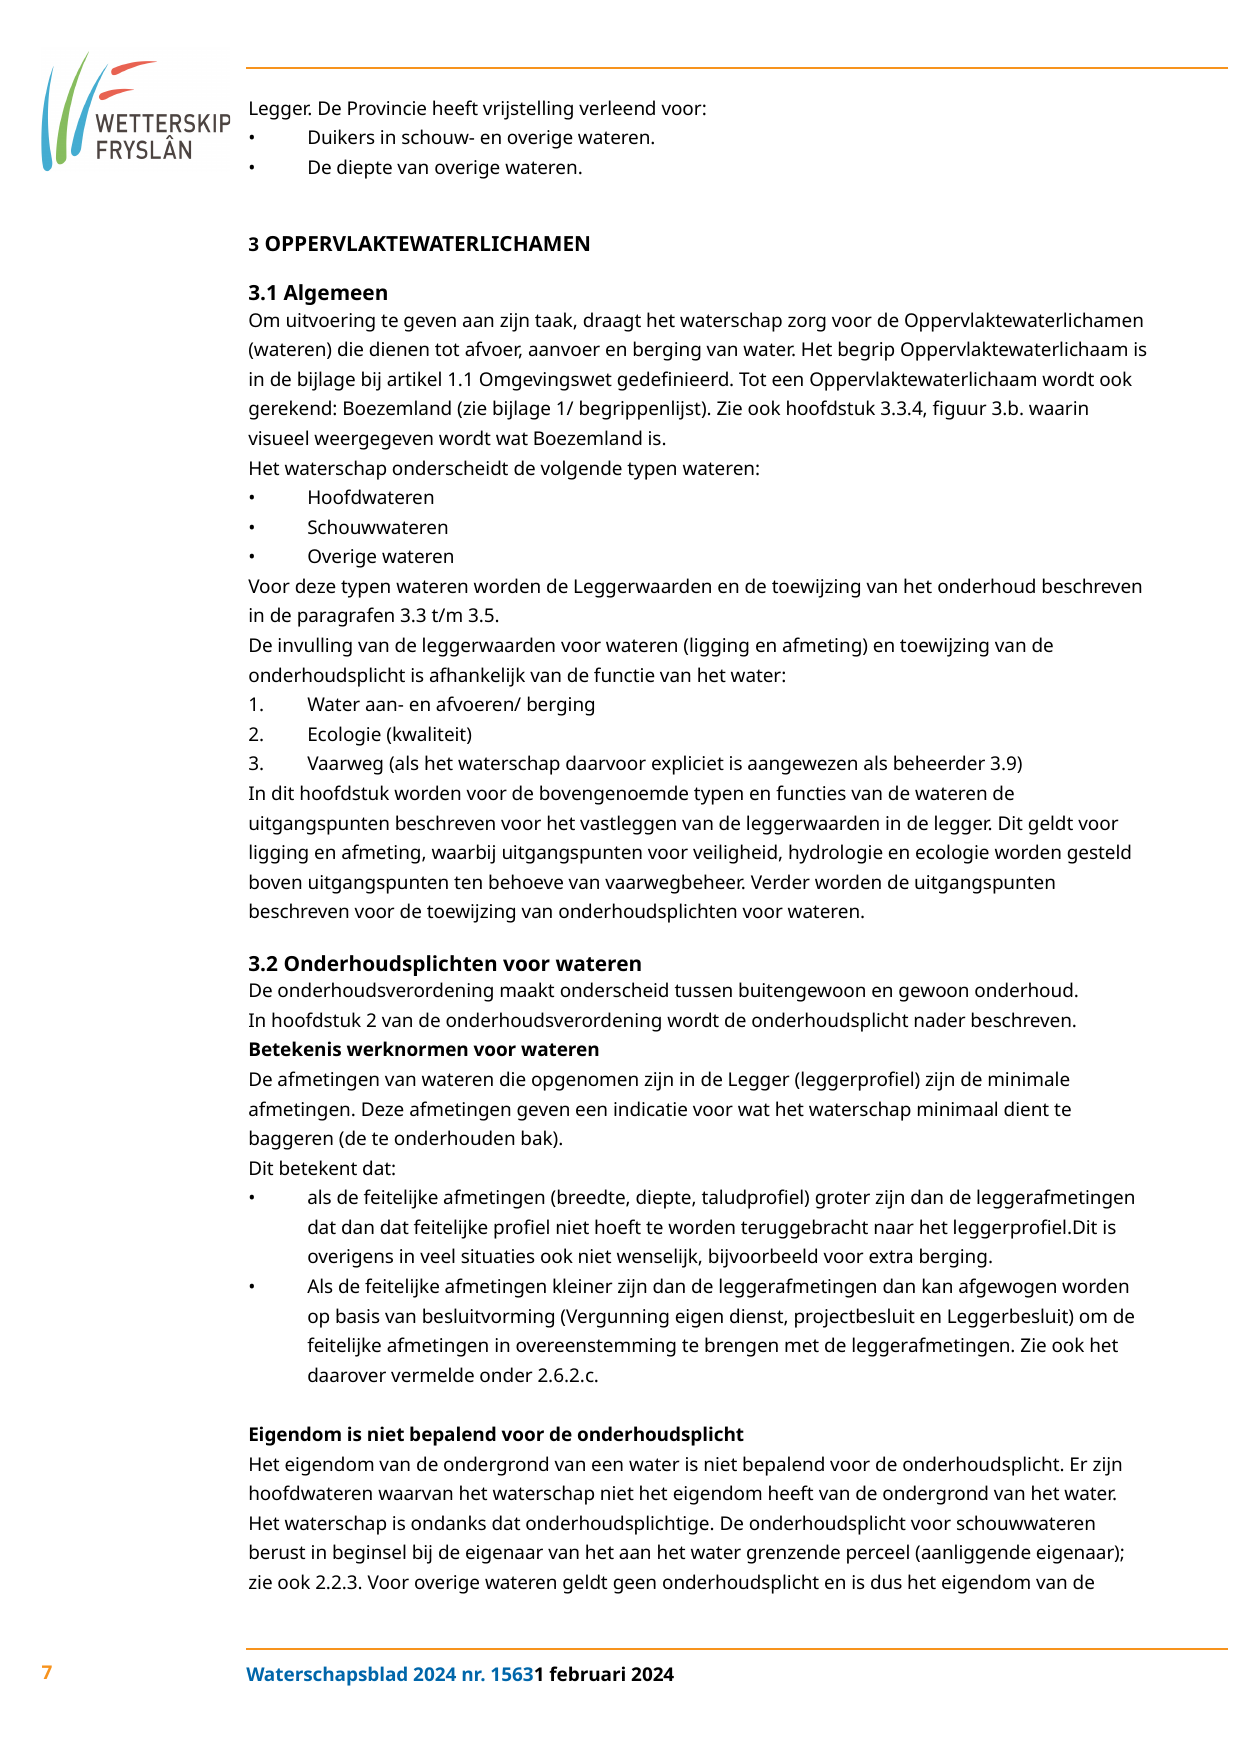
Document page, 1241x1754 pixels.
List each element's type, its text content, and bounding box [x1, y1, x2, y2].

list Overige wateren [248, 543, 1152, 569]
text Om uitvoering te geven aan zijn taak, draagt het waterschap zorg voor de Oppervlaktewaterlichamen (wateren) die dienen tot afvoer, aanvoer en berging van water. Het begrip Oppervlaktewaterlichaam is in de bijlage bij artikel 1.1 Omgevingswet gedefinieerd. Tot een Oppervlaktewaterlichaam wordt ook gerekend: Boezemland (zie bijlage 1/ begrippenlijst). Zie ook hoofdstuk 3.3.4, figuur 3.b. waarin visueel weergegeven wordt wat Boezemland is. [248, 307, 1152, 451]
list Duikers in schouw- en overige wateren. [248, 124, 1152, 150]
picture [41, 47, 231, 172]
text De onderhoudsverordening maakt onderscheid tussen buitengewoon en gewoon onderhoud. [248, 977, 1152, 1003]
text 3.2 Onderhoudsplichten voor wateren [248, 949, 1152, 977]
text Dit betekent dat: [248, 1155, 1152, 1181]
list Schouwwateren [248, 514, 1152, 540]
text De afmetingen van wateren die opgenomen zijn in de Legger (leggerprofiel) zijn de minimale afmetingen. Deze afmetingen geven een indicatie voor wat het waterschap minimaal dient te baggeren (de te onderhouden bak). [248, 1066, 1152, 1151]
text De invulling van de leggerwaarden voor wateren (ligging en afmeting) en toewijzing van de onderhoudsplicht is afhankelijk van de functie van het water: [248, 632, 1152, 688]
text Legger. De Provincie heeft vrijstelling verleend voor: [248, 95, 1152, 121]
text In hoofdstuk 2 van de onderhoudsverordening wordt de onderhoudsplicht nader beschreven. [248, 1007, 1152, 1033]
list Vaarweg (als het waterschap daarvoor expliciet is aangewezen als beheerder 3.9) [248, 751, 1152, 776]
text 3 OPPERVLAKTEWATERLICHAMEN [248, 229, 1152, 258]
text Eigendom is niet bepalend voor de onderhoudsplicht [248, 1421, 1152, 1447]
list Ecologie (kwaliteit) [248, 721, 1152, 747]
text Het waterschap onderscheidt de volgende typen wateren: [248, 455, 1152, 481]
text Betekenis werknormen voor wateren [248, 1037, 1152, 1062]
list Water aan- en afvoeren/ berging [248, 691, 1152, 717]
text Voor deze typen wateren worden de Leggerwaarden en de toewijzing van het onderhoud beschreven in de paragrafen 3.3 t/m 3.5. [248, 573, 1152, 628]
list Hoofdwateren [248, 484, 1152, 510]
list Als de feitelijke afmetingen kleiner zijn dan de leggerafmetingen dan kan afgewogen worden op basis van besluitvorming (Vergunning eigen dienst, projectbesluit en Leggerbesluit) om de feitelijke afmetingen in overeenstemming te brengen met de leggerafmetingen. Zie ook het daarover vermelde onder 2.6.2.c. [248, 1273, 1152, 1388]
text 3.1 Algemeen [248, 278, 1152, 307]
text Het eigendom van de ondergrond van een water is niet bepalend voor de onderhoudsplicht. Er zijn hoofdwateren waarvan het waterschap niet het eigendom heeft van de ondergrond van het water. Het waterschap is ondanks dat onderhoudsplichtige. De onderhoudsplicht voor schouwwateren berust in beginsel bij de eigenaar van het aan het water grenzende perceel (aanliggende eigenaar); zie ook 2.2.3. Voor overige wateren geldt geen onderhoudsplicht en is dus het eigendom van de [248, 1451, 1152, 1595]
list De diepte van overige wateren. [248, 154, 1152, 180]
list als de feitelijke afmetingen (breedte, diepte, taludprofiel) groter zijn dan de leggerafmetingen dat dan dat feitelijke profiel niet hoeft te worden teruggebracht naar het leggerprofiel.Dit is overigens in veel situaties ook niet wenselijk, bijvoorbeeld voor extra berging. [248, 1184, 1152, 1269]
text In dit hoofdstuk worden voor de bovengenoemde typen en functies van de wateren de uitgangspunten beschreven voor het vastleggen van de leggerwaarden in de legger. Dit geldt voor ligging en afmeting, waarbij uitgangspunten voor veiligheid, hydrologie en ecologie worden gesteld boven uitgangspunten ten behoeve van vaarwegbeheer. Verder worden de uitgangspunten beschreven voor de toewijzing van onderhoudsplichten voor wateren. [248, 780, 1152, 924]
